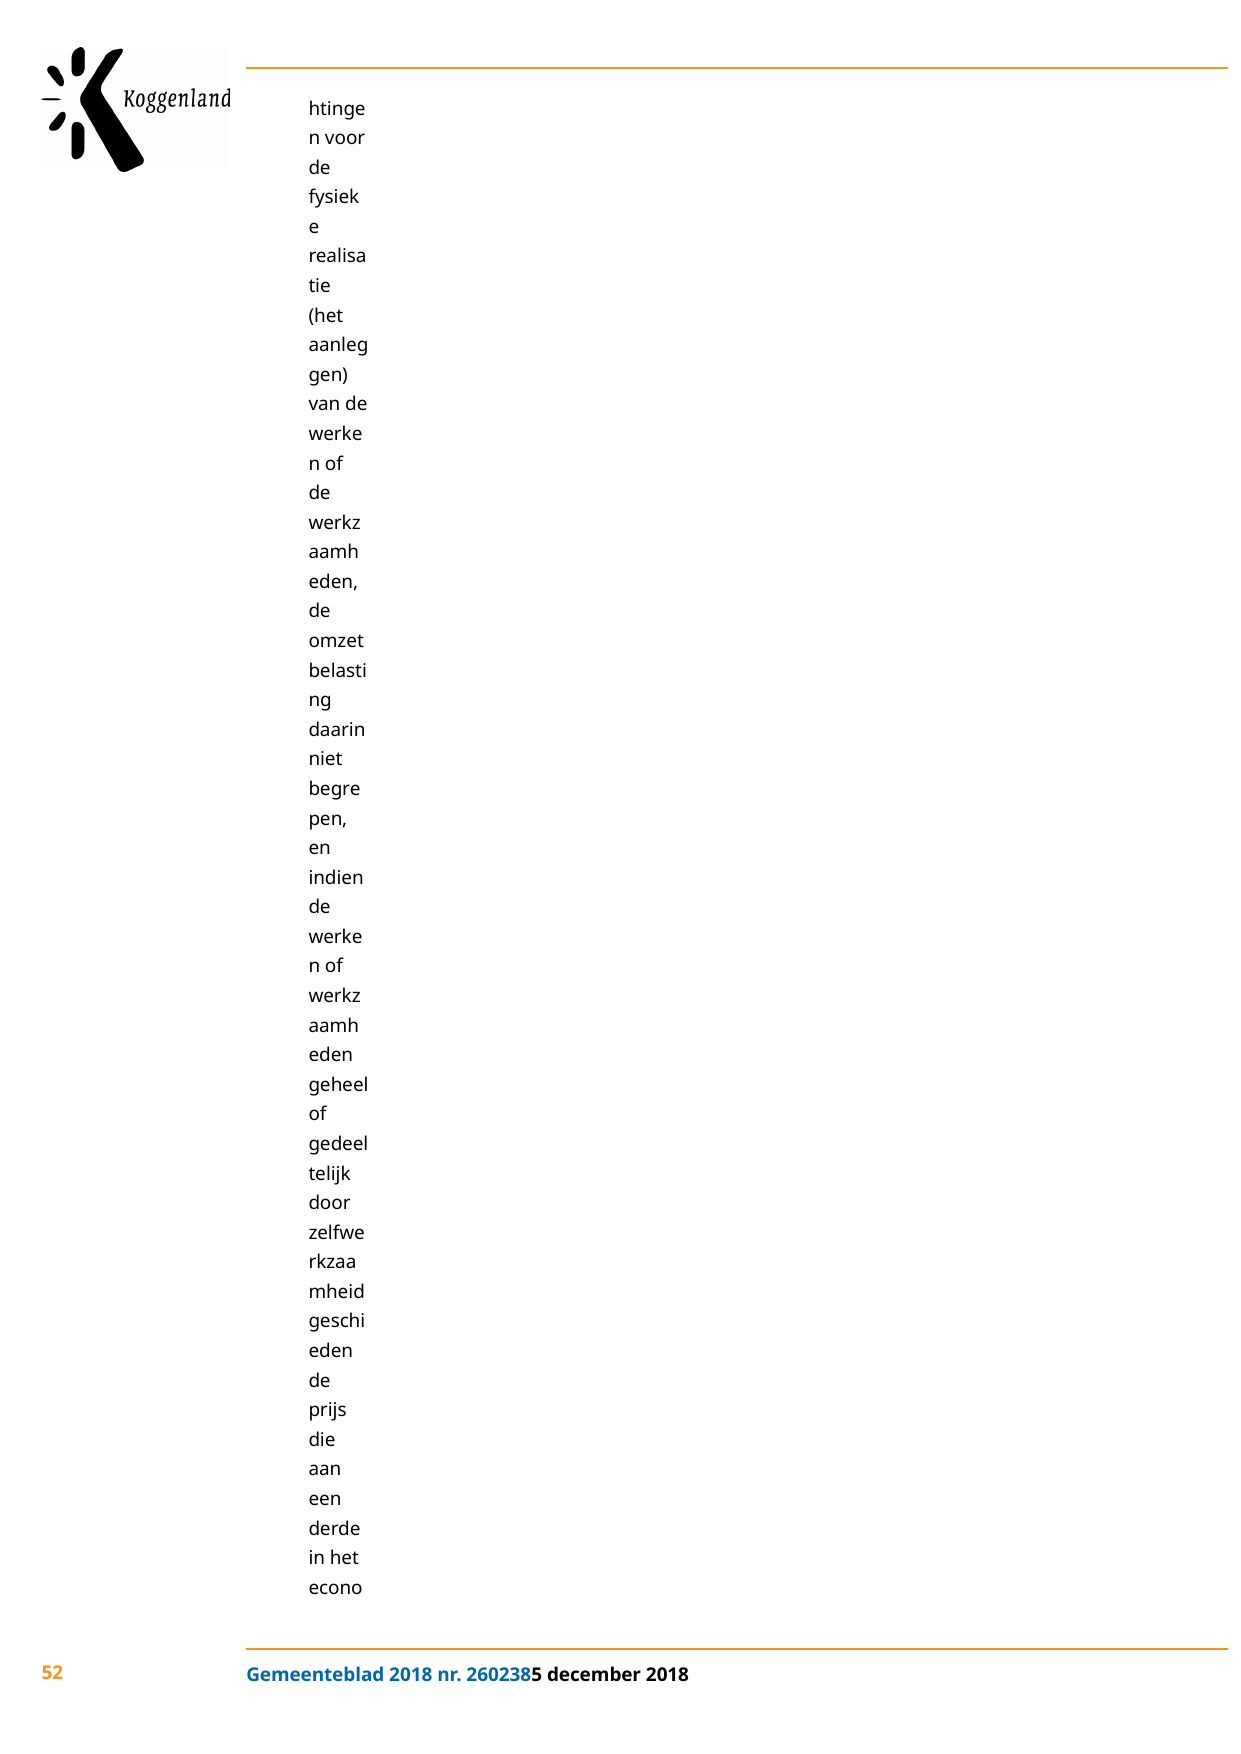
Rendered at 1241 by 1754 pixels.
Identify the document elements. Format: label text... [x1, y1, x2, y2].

table_cell [369, 95, 429, 1600]
picture [41, 47, 231, 172]
table_cell htingen voor de fysieke realisatie (het aanleggen) van de werken of de werkzaamheden, de omzetbelasting daarin niet begrepen, en indien de werken of werkzaamheden geheel of gedeeltelijk door zelfwerkzaamheid geschieden de prijs die aan een derde in het econo [308, 95, 368, 1600]
table_cell [248, 95, 308, 1600]
